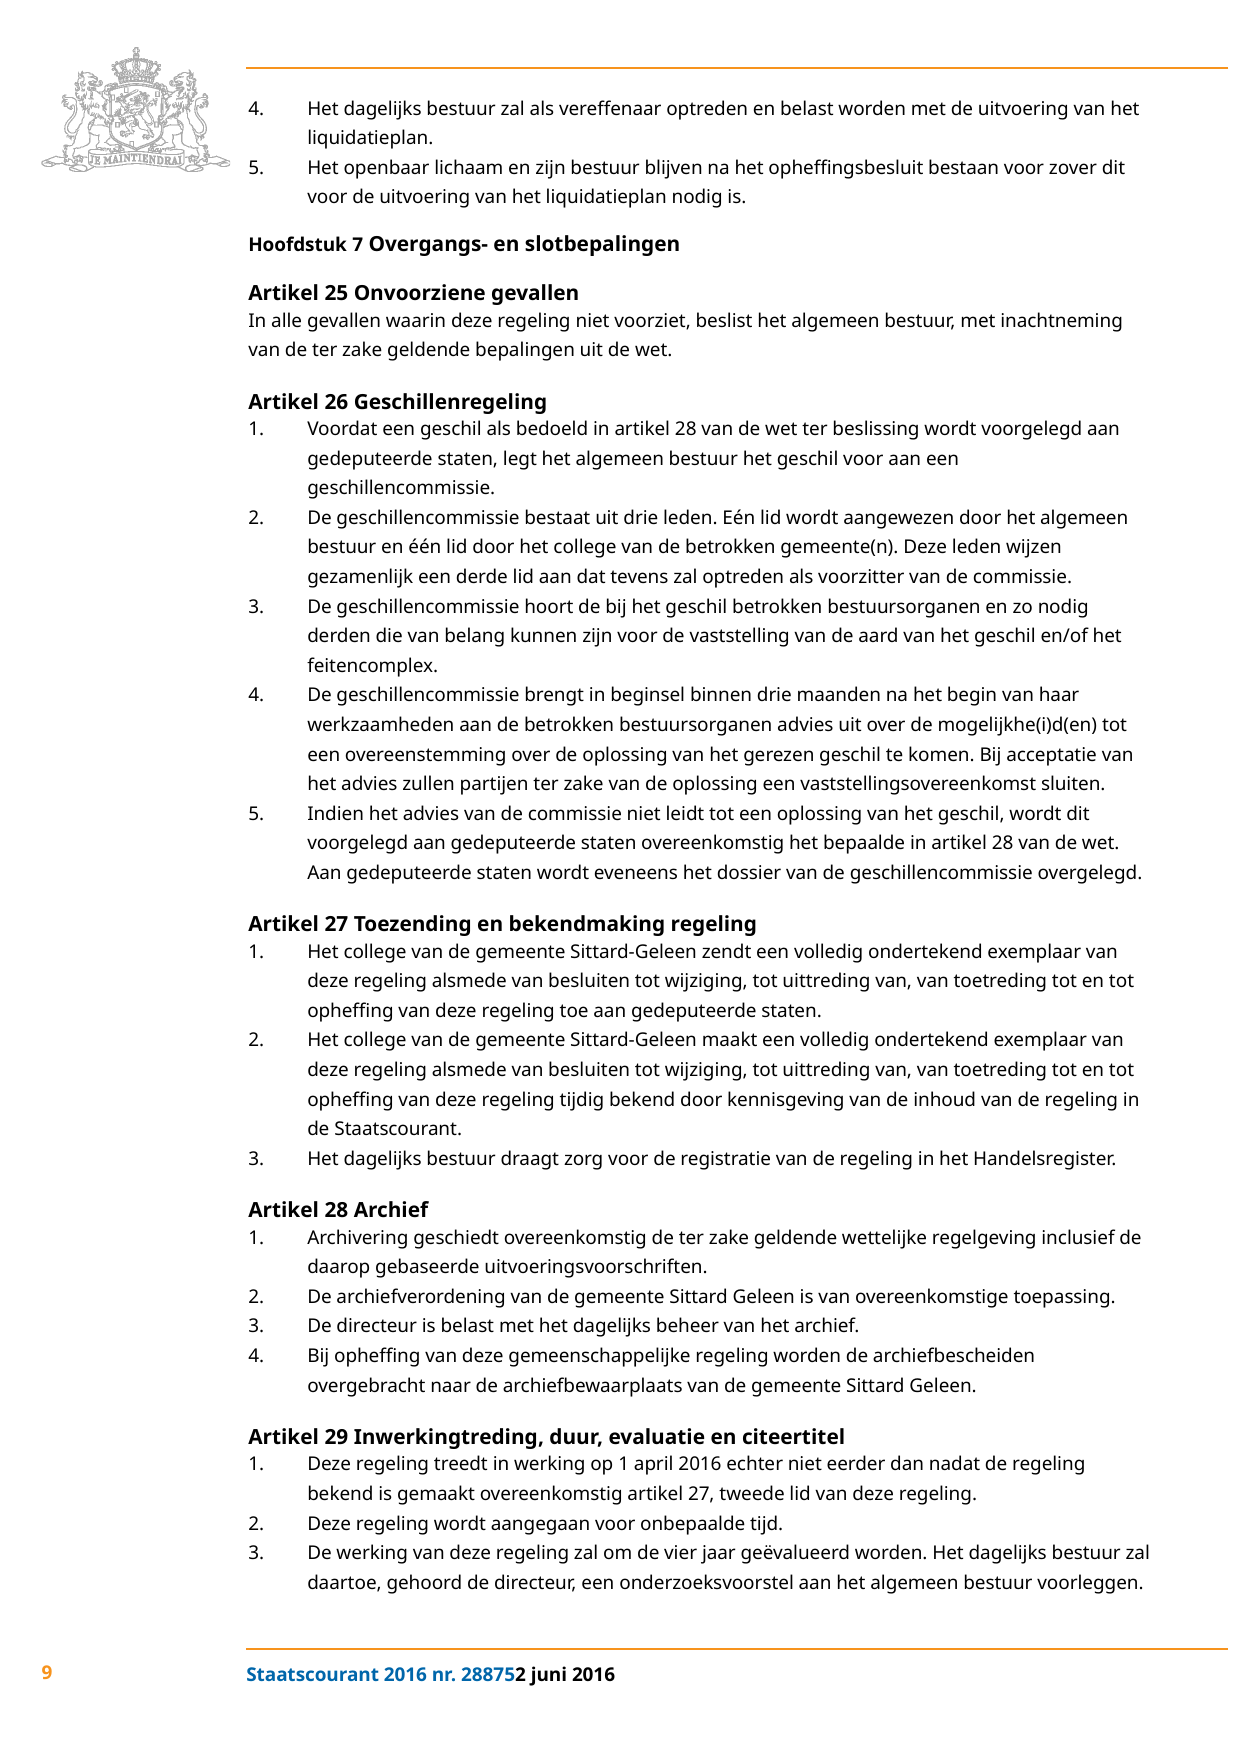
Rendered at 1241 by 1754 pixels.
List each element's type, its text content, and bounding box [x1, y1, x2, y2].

list Voordat een geschil als bedoeld in artikel 28 van de wet ter beslissing wordt voorgelegd aan gedeputeerde staten, legt het algemeen bestuur het geschil voor aan een geschillencommissie. [248, 415, 1152, 500]
text Hoofdstuk 7 Overgangs- en slotbepalingen [248, 229, 1152, 258]
text Artikel 25 Onvoorziene gevallen [248, 278, 1152, 307]
text Artikel 28 Archief [248, 1195, 1152, 1224]
text Artikel 26 Geschillenregeling [248, 387, 1152, 415]
list Indien het advies van de commissie niet leidt tot een oplossing van het geschil, wordt dit voorgelegd aan gedeputeerde staten overeenkomstig het bepaalde in artikel 28 van de wet. Aan gedeputeerde staten wordt eveneens het dossier van de geschillencommissie overgelegd. [248, 800, 1152, 885]
picture [41, 47, 231, 172]
list De geschillencommissie bestaat uit drie leden. Eén lid wordt aangewezen door het algemeen bestuur en één lid door het college van de betrokken gemeente(n). Deze leden wijzen gezamenlijk een derde lid aan dat tevens zal optreden als voorzitter van de commissie. [248, 504, 1152, 589]
text Artikel 29 Inwerkingtreding, duur, evaluatie en citeertitel [248, 1422, 1152, 1451]
list Deze regeling wordt aangegaan voor onbepaalde tijd. [248, 1510, 1152, 1536]
text In alle gevallen waarin deze regeling niet voorziet, beslist het algemeen bestuur, met inachtneming van de ter zake geldende bepalingen uit de wet. [248, 307, 1152, 362]
list Deze regeling treedt in werking op 1 april 2016 echter niet eerder dan nadat de regeling bekend is gemaakt overeenkomstig artikel 27, tweede lid van deze regeling. [248, 1451, 1152, 1506]
list De geschillencommissie hoort de bij het geschil betrokken bestuursorganen en zo nodig derden die van belang kunnen zijn voor de vaststelling van de aard van het geschil en/of het feitencomplex. [248, 593, 1152, 678]
list Het openbaar lichaam en zijn bestuur blijven na het opheffingsbesluit bestaan voor zover dit voor de uitvoering van het liquidatieplan nodig is. [248, 154, 1152, 209]
list De archiefverordening van de gemeente Sittard Geleen is van overeenkomstige toepassing. [248, 1283, 1152, 1309]
list Bij opheffing van deze gemeenschappelijke regeling worden de archiefbescheiden overgebracht naar de archiefbewaarplaats van de gemeente Sittard Geleen. [248, 1342, 1152, 1397]
text Artikel 27 Toezending en bekendmaking regeling [248, 909, 1152, 938]
list Het dagelijks bestuur draagt zorg voor de registratie van de regeling in het Handelsregister. [248, 1145, 1152, 1171]
list De werking van deze regeling zal om de vier jaar geëvalueerd worden. Het dagelijks bestuur zal daartoe, gehoord de directeur, een onderzoeksvoorstel aan het algemeen bestuur voorleggen. [248, 1539, 1152, 1595]
list Het dagelijks bestuur zal als vereffenaar optreden en belast worden met de uitvoering van het liquidatieplan. [248, 95, 1152, 150]
list De geschillencommissie brengt in beginsel binnen drie maanden na het begin van haar werkzaamheden aan de betrokken bestuursorganen advies uit over de mogelijkhe(i)d(en) tot een overeenstemming over de oplossing van het gerezen geschil te komen. Bij acceptatie van het advies zullen partijen ter zake van de oplossing een vaststellingsovereenkomst sluiten. [248, 682, 1152, 796]
list De directeur is belast met het dagelijks beheer van het archief. [248, 1313, 1152, 1338]
list Archivering geschiedt overeenkomstig de ter zake geldende wettelijke regelgeving inclusief de daarop gebaseerde uitvoeringsvoorschriften. [248, 1224, 1152, 1279]
list Het college van de gemeente Sittard-Geleen zendt een volledig ondertekend exemplaar van deze regeling alsmede van besluiten tot wijziging, tot uittreding van, van toetreding tot en tot opheffing van deze regeling toe aan gedeputeerde staten. [248, 938, 1152, 1023]
list Het college van de gemeente Sittard-Geleen maakt een volledig ondertekend exemplaar van deze regeling alsmede van besluiten tot wijziging, tot uittreding van, van toetreding tot en tot opheffing van deze regeling tijdig bekend door kennisgeving van de inhoud van de regeling in de Staatscourant. [248, 1027, 1152, 1141]
